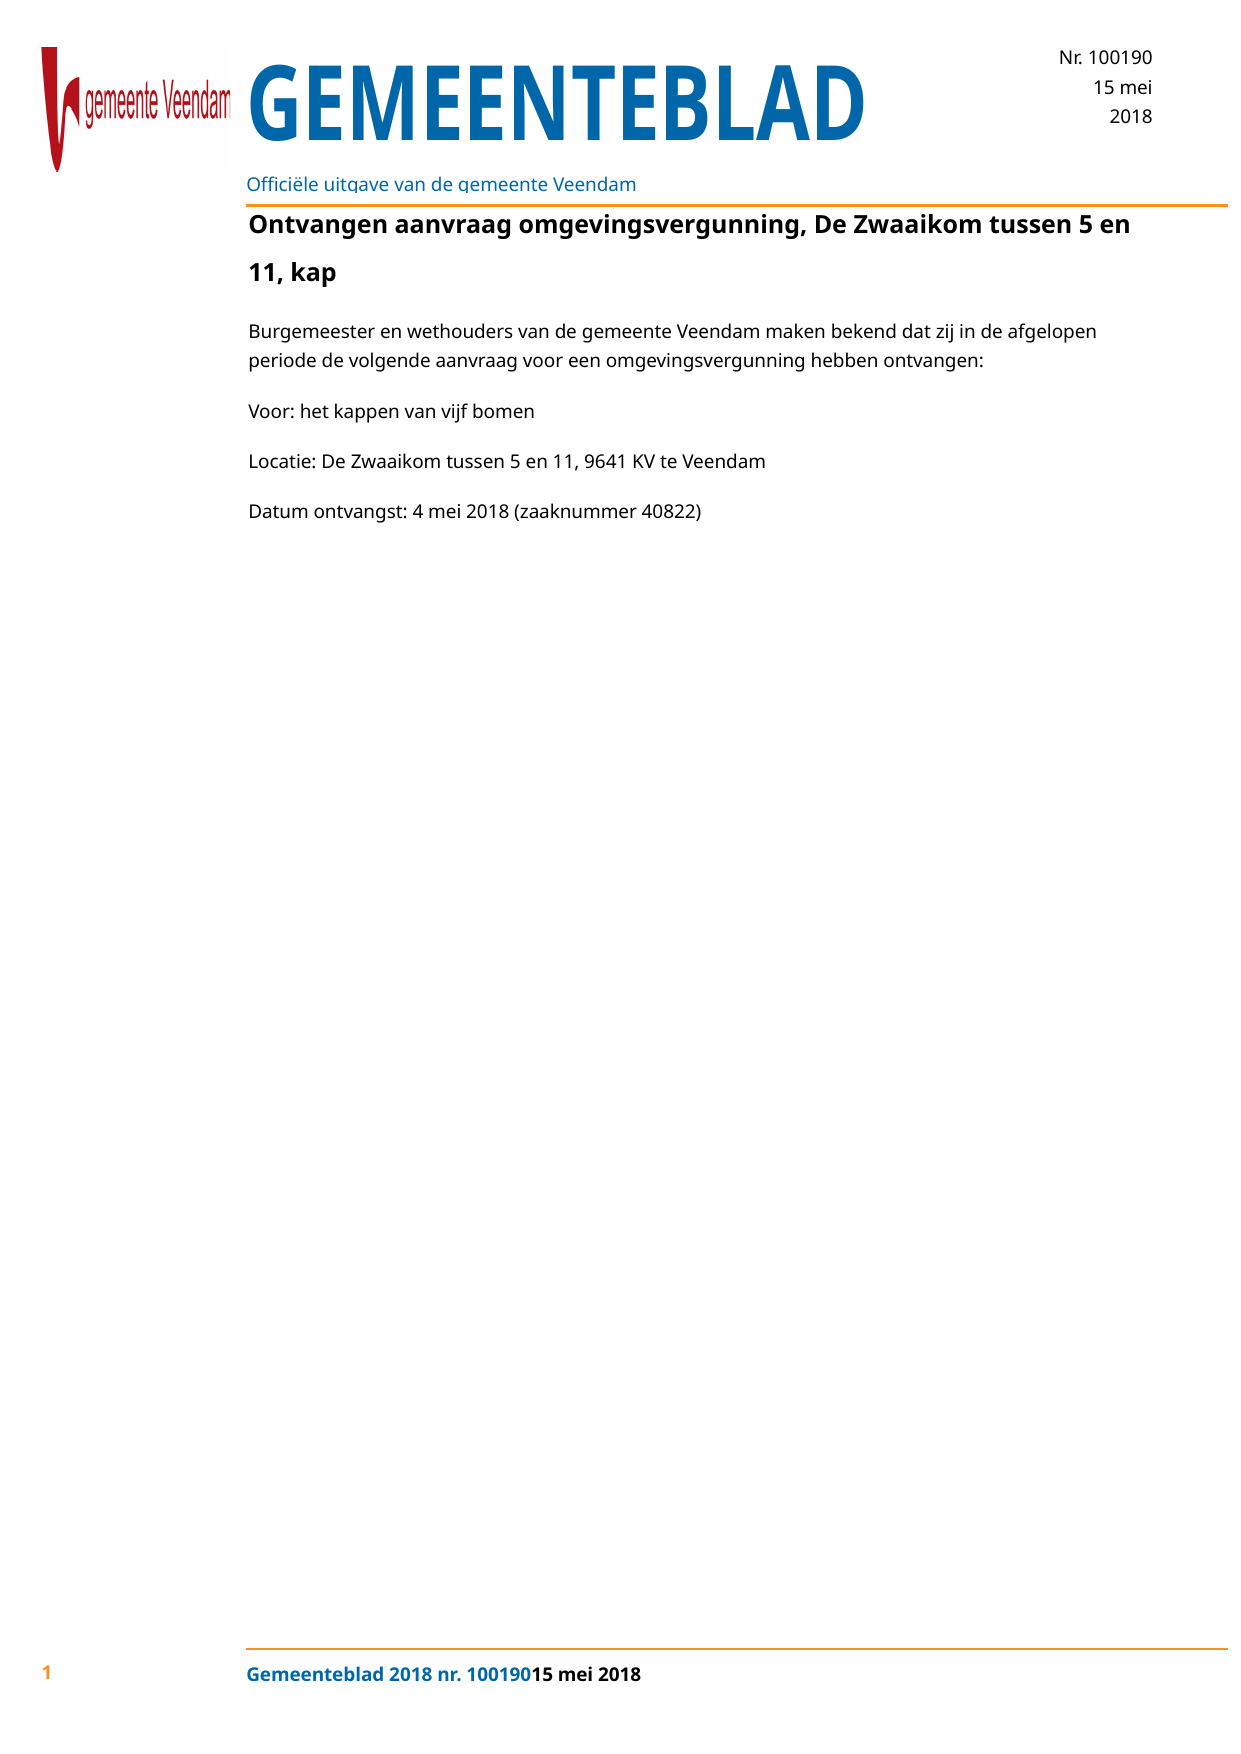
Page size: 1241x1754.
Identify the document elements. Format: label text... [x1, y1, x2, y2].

text Locatie: De Zwaaikom tussen 5 en 11, 9641 KV te Veendam [248, 448, 1152, 474]
text Ontvangen aanvraag omgevingsvergunning, De Zwaaikom tussen 5 en 11, kap [248, 207, 1152, 288]
text Burgemeester en wethouders van de gemeente Veendam maken bekend dat zij in de afgelopen periode de volgende aanvraag voor een omgevingsvergunning hebben ontvangen: [248, 318, 1152, 373]
text Datum ontvangst: 4 mei 2018 (zaaknummer 40822) [248, 499, 1152, 524]
text Voor: het kappen van vijf bomen [248, 398, 1152, 424]
picture [41, 47, 231, 172]
